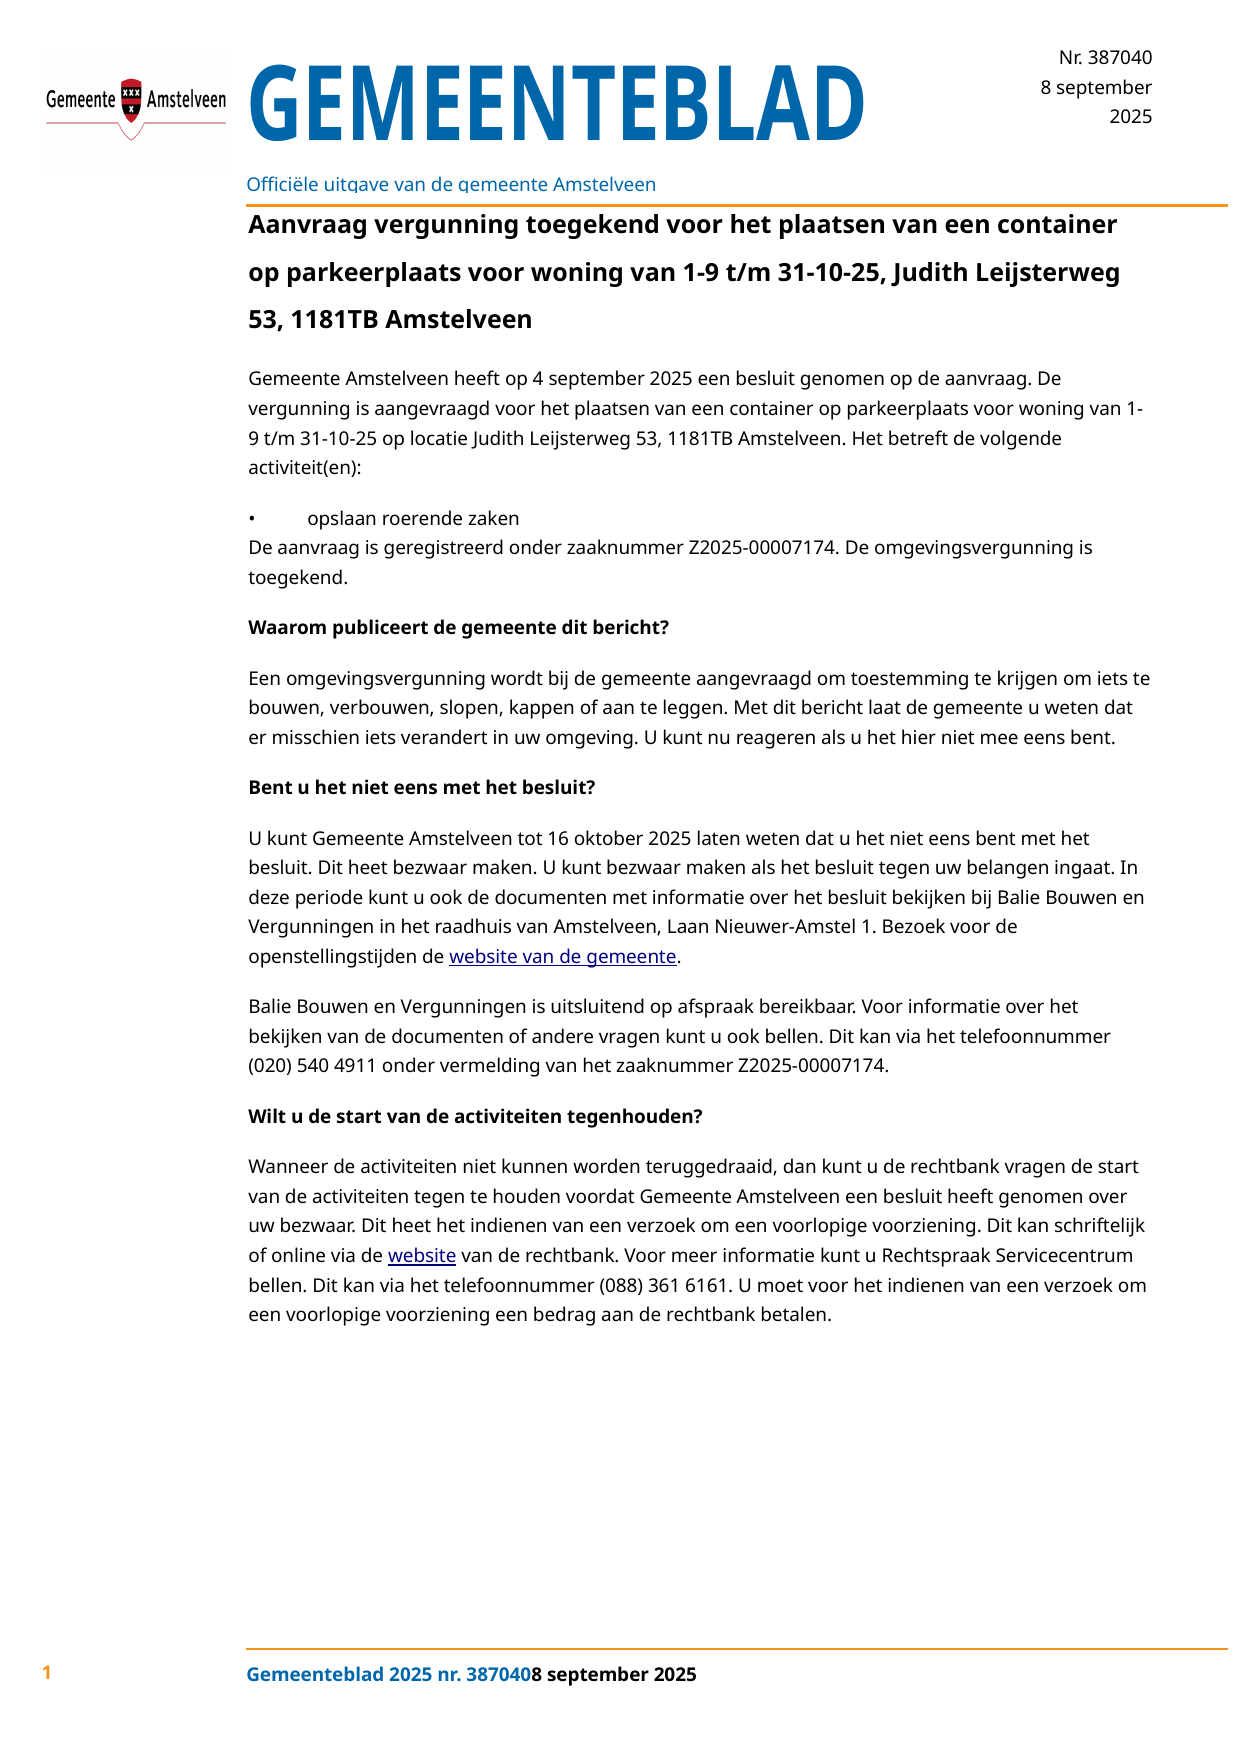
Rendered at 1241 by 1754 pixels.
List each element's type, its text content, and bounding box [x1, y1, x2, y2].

text Aanvraag vergunning toegekend voor het plaatsen van een container op parkeerplaats voor woning van 1-9 t/m 31-10-25, Judith Leijsterweg 53, 1181TB Amstelveen [248, 207, 1152, 336]
text Gemeente Amstelveen heeft op 4 september 2025 een besluit genomen op de aanvraag. De vergunning is aangevraagd voor het plaatsen van een container op parkeerplaats voor woning van 1-9 t/m 31-10-25 op locatie Judith Leijsterweg 53, 1181TB Amstelveen. Het betreft de volgende activiteit(en): [248, 366, 1152, 480]
text Bent u het niet eens met het besluit? [248, 774, 1152, 800]
text Een omgevingsvergunning wordt bij de gemeente aangevraagd om toestemming te krijgen om iets te bouwen, verbouwen, slopen, kappen of aan te leggen. Met dit bericht laat de gemeente u weten dat er misschien iets verandert in uw omgeving. U kunt nu reageren als u het hier niet mee eens bent. [248, 665, 1152, 749]
text U kunt Gemeente Amstelveen tot 16 oktober 2025 laten weten dat u het niet eens bent met het besluit. Dit heet bezwaar maken. U kunt bezwaar maken als het besluit tegen uw belangen ingaat. In deze periode kunt u ook de documenten met informatie over het besluit bekijken bij Balie Bouwen en Vergunningen in het raadhuis van Amstelveen, Laan Nieuwer-Amstel 1. Bezoek voor de openstellingstijden de website van de gemeente. [248, 825, 1152, 969]
text Waarom publiceert de gemeente dit bericht? [248, 614, 1152, 640]
list opslaan roerende zaken [248, 505, 1152, 530]
text De aanvraag is geregistreerd onder zaaknummer Z2025-00007174. De omgevingsvergunning is toegekend. [248, 534, 1152, 589]
picture [41, 47, 231, 172]
text Wanneer de activiteiten niet kunnen worden teruggedraaid, dan kunt u de rechtbank vragen de start van de activiteiten tegen te houden voordat Gemeente Amstelveen een besluit heeft genomen over uw bezwaar. Dit heet het indienen van een verzoek om een voorlopige voorziening. Dit kan schriftelijk of online via de website van de rechtbank. Voor meer informatie kunt u Rechtspraak Servicecentrum bellen. Dit kan via het telefoonnummer (088) 361 6161. U moet voor het indienen van een verzoek om een voorlopige voorziening een bedrag aan de rechtbank betalen. [248, 1153, 1152, 1327]
text Wilt u de start van de activiteiten tegenhouden? [248, 1103, 1152, 1129]
text Balie Bouwen en Vergunningen is uitsluitend op afspraak bereikbaar. Voor informatie over het bekijken van de documenten of andere vragen kunt u ook bellen. Dit kan via het telefoonnummer (020) 540 4911 onder vermelding van het zaaknummer Z2025-00007174. [248, 993, 1152, 1078]
